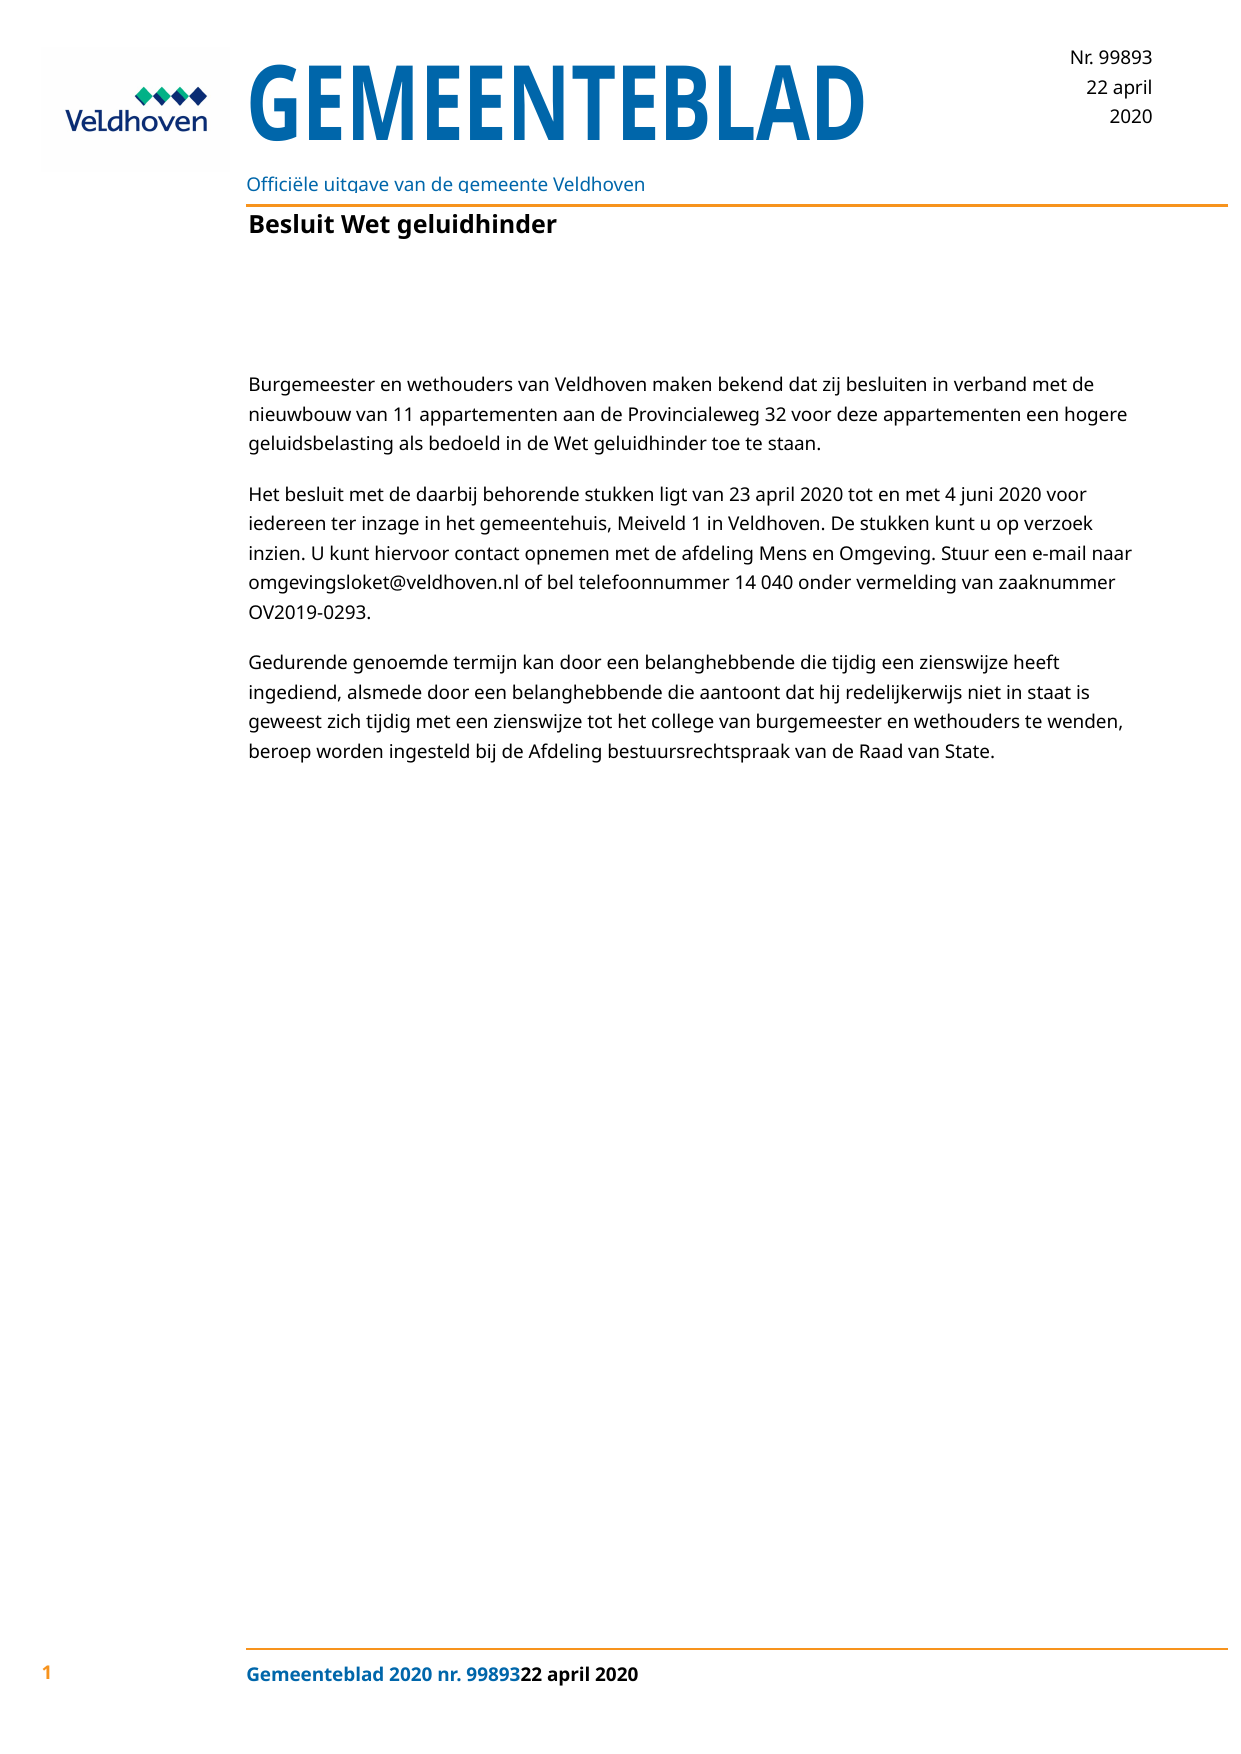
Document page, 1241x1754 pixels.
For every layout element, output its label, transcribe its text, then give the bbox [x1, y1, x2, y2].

text Besluit Wet geluidhinder [248, 207, 1152, 241]
text Gedurende genoemde termijn kan door een belanghebbende die tijdig een zienswijze heeft ingediend, alsmede door een belanghebbende die aantoont dat hij redelijkerwijs niet in staat is geweest zich tijdig met een zienswijze tot het college van burgemeester en wethouders te wenden, beroep worden ingesteld bij de Afdeling bestuursrechtspraak van de Raad van State. [248, 649, 1152, 764]
text Burgemeester en wethouders van Veldhoven maken bekend dat zij besluiten in verband met de nieuwbouw van 11 appartementen aan de Provincialeweg 32 voor deze appartementen een hogere geluidsbelasting als bedoeld in de Wet geluidhinder toe te staan. [248, 371, 1152, 456]
text Het besluit met de daarbij behorende stukken ligt van 23 april 2020 tot en met 4 juni 2020 voor iedereen ter inzage in het gemeentehuis, Meiveld 1 in Veldhoven. De stukken kunt u op verzoek inzien. U kunt hiervoor contact opnemen met de afdeling Mens en Omgeving. Stuur een e-mail naar omgevingsloket@veldhoven.nl of bel telefoonnummer 14 040 onder vermelding van zaaknummer OV2019-0293. [248, 481, 1152, 625]
picture [41, 47, 231, 172]
